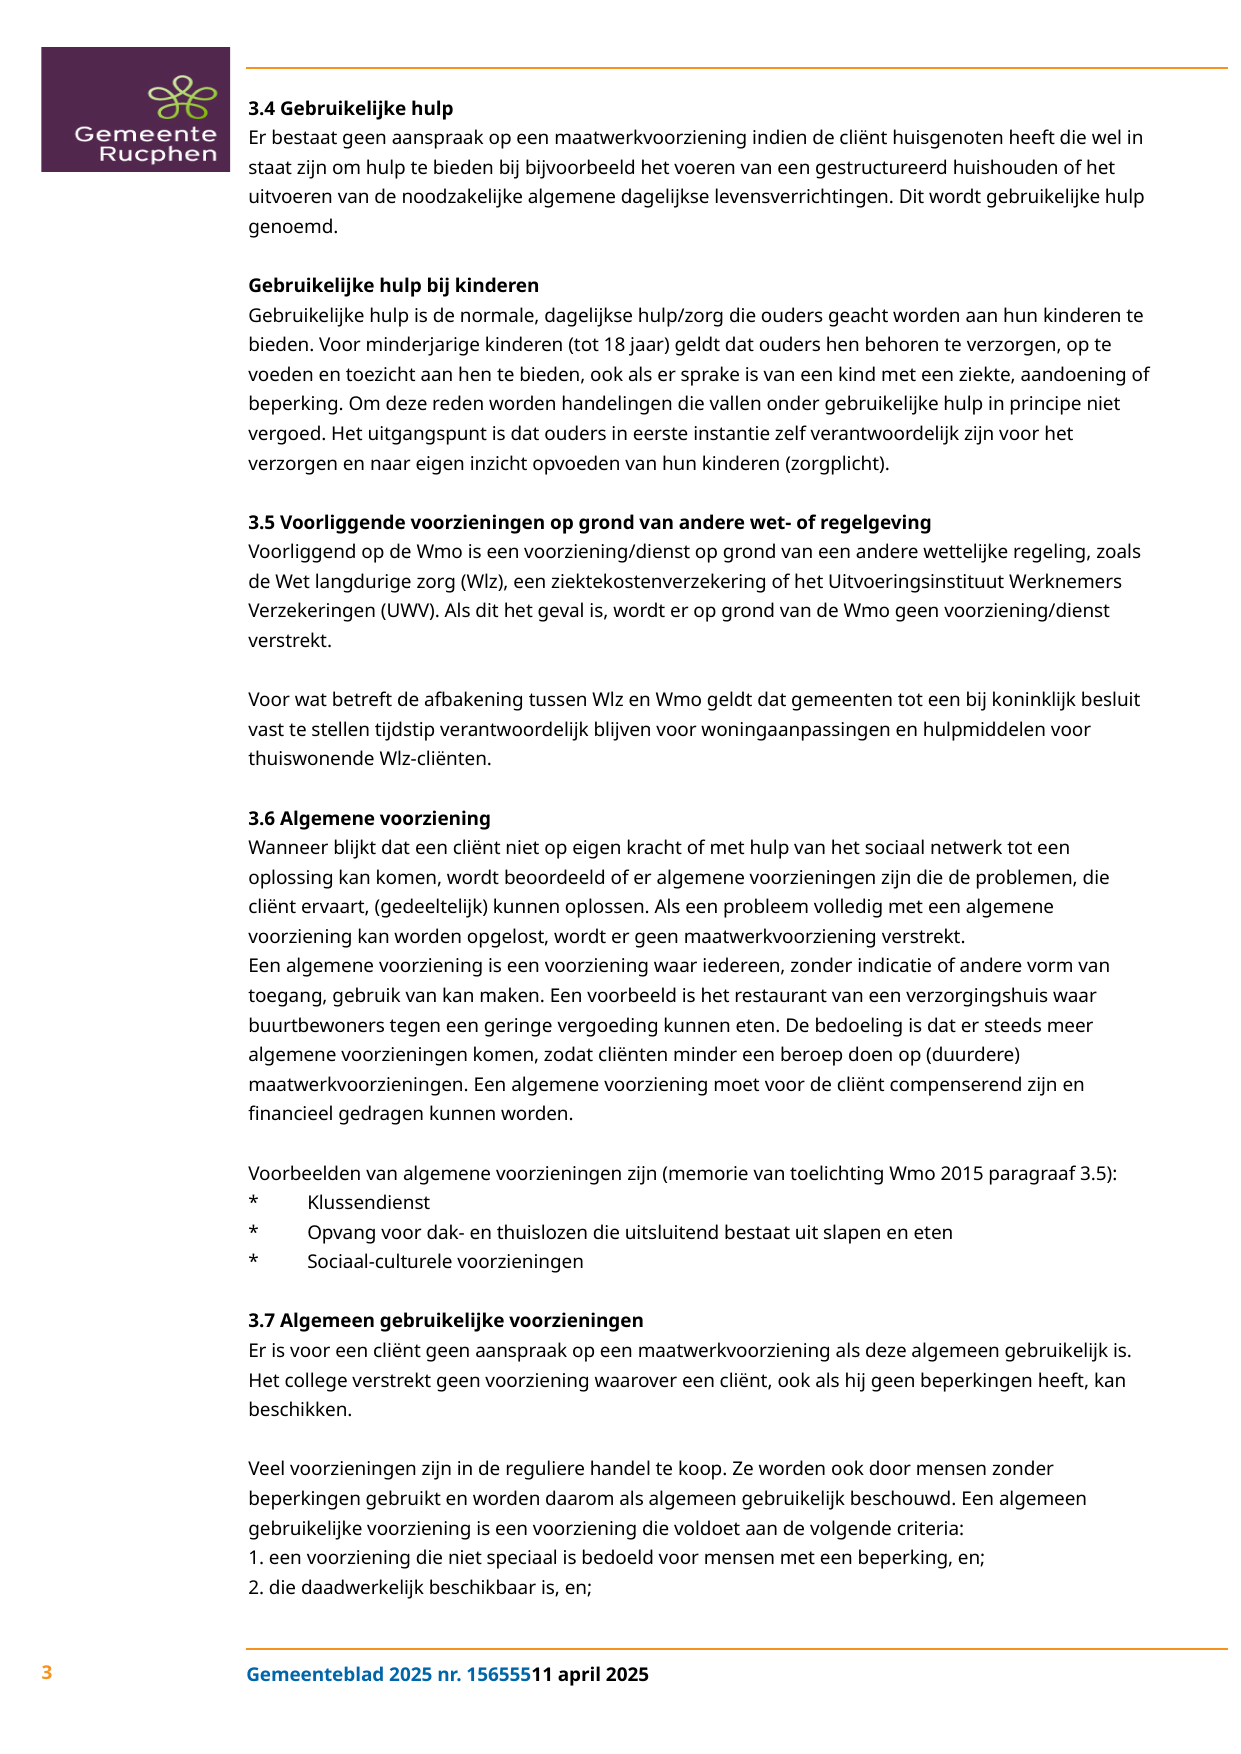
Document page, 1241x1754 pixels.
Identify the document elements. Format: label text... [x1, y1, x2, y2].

text Er bestaat geen aanspraak op een maatwerkvoorziening indien de cliënt huisgenoten heeft die wel in staat zijn om hulp te bieden bij bijvoorbeeld het voeren van een gestructureerd huishouden of het uitvoeren van de noodzakelijke algemene dagelijkse levensverrichtingen. Dit wordt gebruikelijke hulp genoemd. [248, 124, 1152, 239]
text 3.4 Gebruikelijke hulp [248, 95, 1152, 121]
picture [41, 47, 231, 172]
list Opvang voor dak- en thuislozen die uitsluitend bestaat uit slapen en eten [248, 1219, 1152, 1245]
text Er is voor een cliënt geen aanspraak op een maatwerkvoorziening als deze algemeen gebruikelijk is. Het college verstrekt geen voorziening waarover een cliënt, ook als hij geen beperkingen heeft, kan beschikken. [248, 1337, 1152, 1422]
text Veel voorzieningen zijn in de reguliere handel te koop. Ze worden ook door mensen zonder beperkingen gebruikt en worden daarom als algemeen gebruikelijk beschouwd. Een algemeen gebruikelijke voorziening is een voorziening die voldoet aan de volgende criteria: [248, 1456, 1152, 1541]
text Wanneer blijkt dat een cliënt niet op eigen kracht of met hulp van het sociaal netwerk tot een oplossing kan komen, wordt beoordeeld of er algemene voorzieningen zijn die de problemen, die cliënt ervaart, (gedeeltelijk) kunnen oplossen. Als een probleem volledig met een algemene voorziening kan worden opgelost, wordt er geen maatwerkvoorziening verstrekt. [248, 834, 1152, 949]
text Een algemene voorziening is een voorziening waar iedereen, zonder indicatie of andere vorm van toegang, gebruik van kan maken. Een voorbeeld is het restaurant van een verzorgingshuis waar buurtbewoners tegen een geringe vergoeding kunnen eten. De bedoeling is dat er steeds meer algemene voorzieningen komen, zodat cliënten minder een beroep doen op (duurdere) maatwerkvoorzieningen. Een algemene voorziening moet voor de cliënt compenserend zijn en financieel gedragen kunnen worden. [248, 953, 1152, 1126]
list Klussendienst [248, 1189, 1152, 1215]
text Voorliggend op de Wmo is een voorziening/dienst op grond van een andere wettelijke regeling, zoals de Wet langdurige zorg (Wlz), een ziektekostenverzekering of het Uitvoeringsinstituut Werknemers Verzekeringen (UWV). Als dit het geval is, wordt er op grond van de Wmo geen voorziening/dienst verstrekt. [248, 538, 1152, 653]
text Gebruikelijke hulp is de normale, dagelijkse hulp/zorg die ouders geacht worden aan hun kinderen te bieden. Voor minderjarige kinderen (tot 18 jaar) geldt dat ouders hen behoren te verzorgen, op te voeden en toezicht aan hen te bieden, ook als er sprake is van een kind met een ziekte, aandoening of beperking. Om deze reden worden handelingen die vallen onder gebruikelijke hulp in principe niet vergoed. Het uitgangspunt is dat ouders in eerste instantie zelf verantwoordelijk zijn voor het verzorgen en naar eigen inzicht opvoeden van hun kinderen (zorgplicht). [248, 302, 1152, 476]
text 3.7 Algemeen gebruikelijke voorzieningen [248, 1308, 1152, 1333]
text 1. een voorziening die niet speciaal is bedoeld voor mensen met een beperking, en; [248, 1544, 1152, 1570]
text Voor wat betreft de afbakening tussen Wlz en Wmo geldt dat gemeenten tot een bij koninklijk besluit vast te stellen tijdstip verantwoordelijk blijven voor woningaanpassingen en hulpmiddelen voor thuiswonende Wlz-cliënten. [248, 686, 1152, 771]
text 2. die daadwerkelijk beschikbaar is, en; [248, 1574, 1152, 1600]
text 3.5 Voorliggende voorzieningen op grond van andere wet- of regelgeving [248, 509, 1152, 535]
list Sociaal-culturele voorzieningen [248, 1248, 1152, 1274]
text Gebruikelijke hulp bij kinderen [248, 272, 1152, 298]
text 3.6 Algemene voorziening [248, 805, 1152, 831]
text Voorbeelden van algemene voorzieningen zijn (memorie van toelichting Wmo 2015 paragraaf 3.5): [248, 1160, 1152, 1186]
